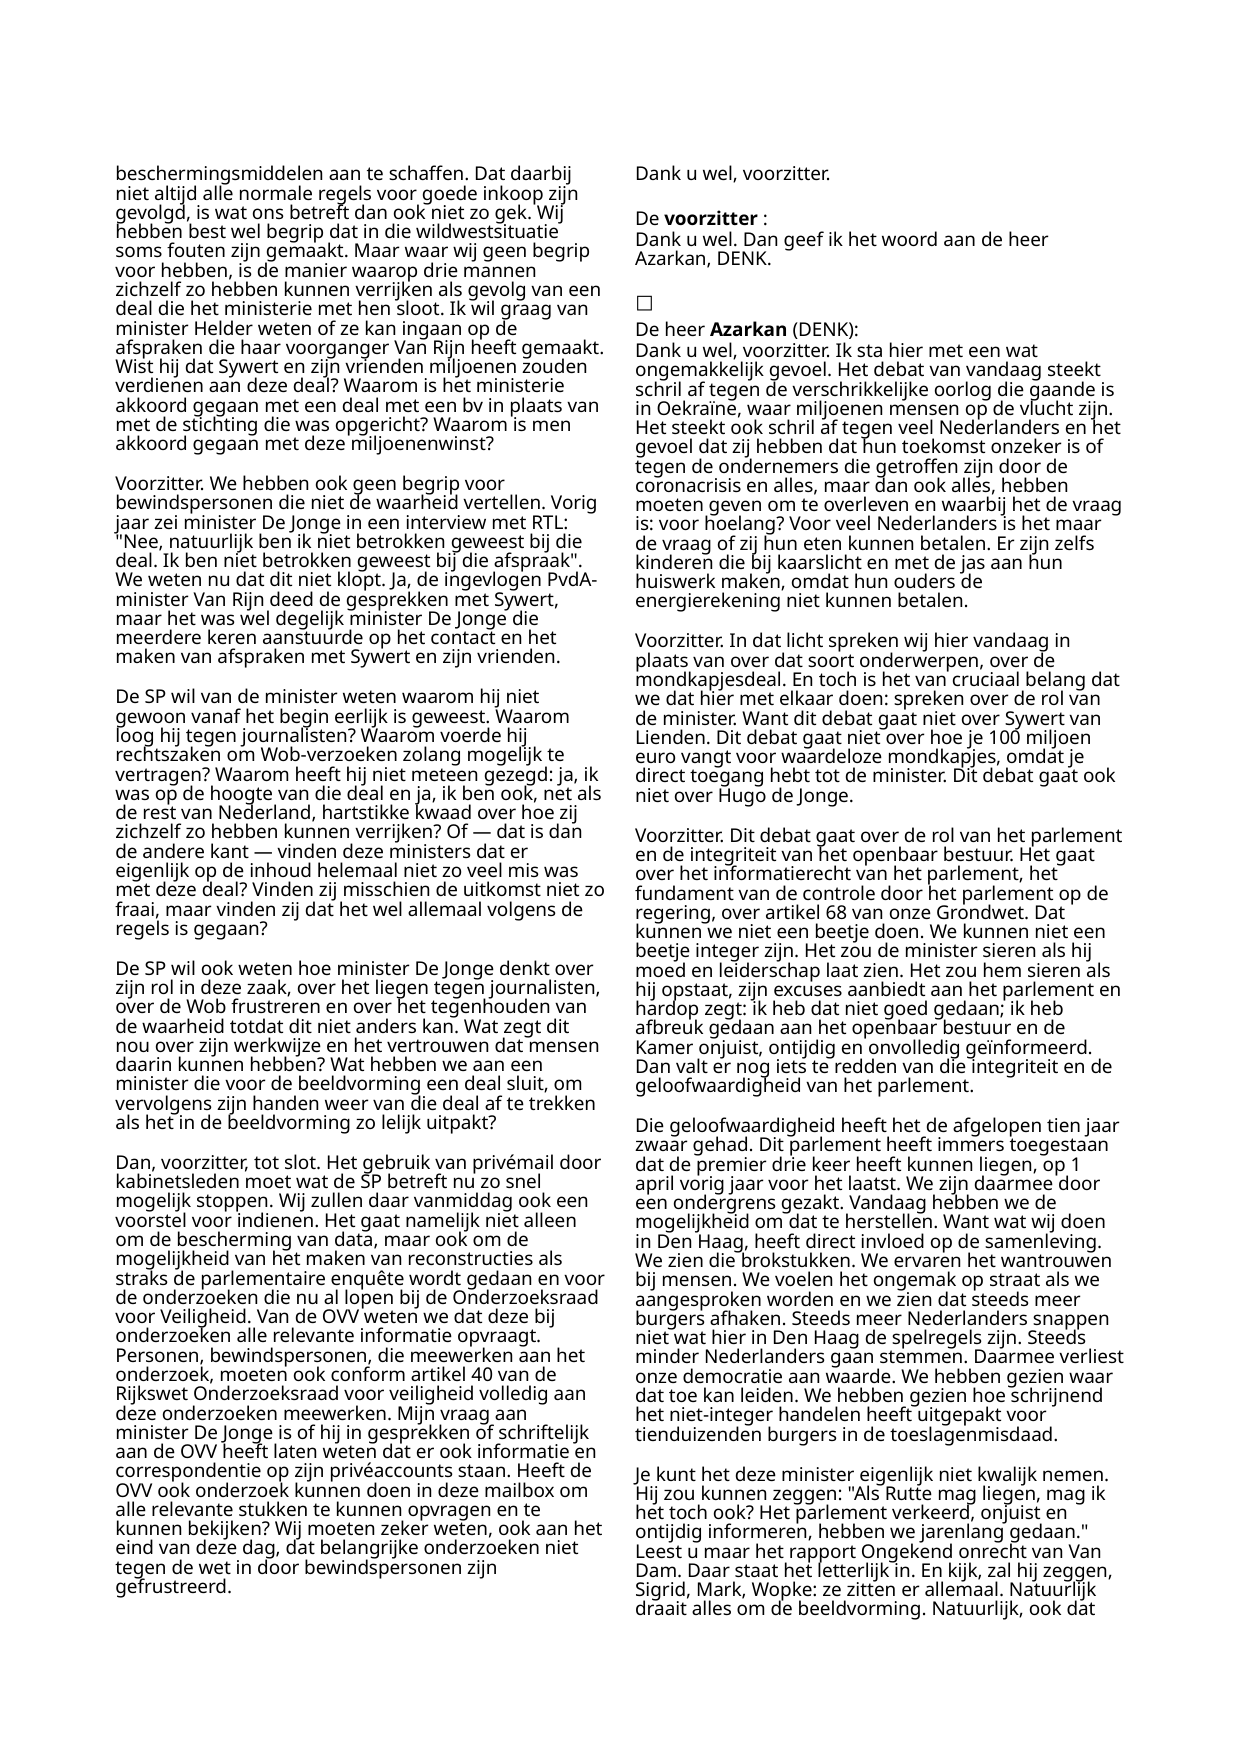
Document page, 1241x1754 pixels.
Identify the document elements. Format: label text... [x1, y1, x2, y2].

text De SP wil ook weten hoe minister De Jonge denkt over zijn rol in deze zaak, over het liegen tegen journalisten, over de Wob frustreren en over het tegenhouden van de waarheid totdat dit niet anders kan. Wat zegt dit nou over zijn werkwijze en het vertrouwen dat mensen daarin kunnen hebben? Wat hebben we aan een minister die voor de beeldvorming een deal sluit, om vervolgens zijn handen weer van die deal af te trekken als het in de beeldvorming zo lelijk uitpakt? [115, 960, 605, 1133]
text ⬜ [635, 291, 1125, 316]
text Voorzitter. Dit debat gaat over de rol van het parlement en de integriteit van het openbaar bestuur. Het gaat over het informatierecht van het parlement, het fundament van de controle door het parlement op de regering, over artikel 68 van onze Grondwet. Dat kunnen we niet een beetje doen. We kunnen niet een beetje integer zijn. Het zou de minister sieren als hij moed en leiderschap laat zien. Het zou hem sieren als hij opstaat, zijn excuses aanbiedt aan het parlement en hardop zegt: ik heb dat niet goed gedaan; ik heb afbreuk gedaan aan het openbaar bestuur en de Kamer onjuist, ontijdig en onvolledig geïnformeerd. Dan valt er nog iets te redden van die integriteit en de geloofwaardigheid van het parlement. [635, 827, 1125, 1096]
text De SP wil van de minister weten waarom hij niet gewoon vanaf het begin eerlijk is geweest. Waarom loog hij tegen journalisten? Waarom voerde hij rechtszaken om Wob-verzoeken zolang mogelijk te vertragen? Waarom heeft hij niet meteen gezegd: ja, ik was op de hoogte van die deal en ja, ik ben ook, net als de rest van Nederland, hartstikke kwaad over hoe zij zichzelf zo hebben kunnen verrijken? Of — dat is dan de andere kant — vinden deze ministers dat er eigenlijk op de inhoud helemaal niet zo veel mis was met deze deal? Vinden zij misschien de uitkomst niet zo fraai, maar vinden zij dat het wel allemaal volgens de regels is gegaan? [115, 688, 605, 939]
text De heer Azarkan (DENK): [635, 316, 1125, 342]
text beschermingsmiddelen aan te schaffen. Dat daarbij niet altijd alle normale regels voor goede inkoop zijn gevolgd, is wat ons betreft dan ook niet zo gek. Wij hebben best wel begrip dat in die wildwestsituatie soms fouten zijn gemaakt. Maar waar wij geen begrip voor hebben, is de manier waarop drie mannen zichzelf zo hebben kunnen verrijken als gevolg van een deal die het ministerie met hen sloot. Ik wil graag van minister Helder weten of ze kan ingaan op de afspraken die haar voorganger Van Rijn heeft gemaakt. Wist hij dat Sywert en zijn vrienden miljoenen zouden verdienen aan deze deal? Waarom is het ministerie akkoord gegaan met een deal met een bv in plaats van met de stichting die was opgericht? Waarom is men akkoord gegaan met deze miljoenenwinst? [115, 165, 605, 454]
text De voorzitter : [635, 205, 1125, 231]
text Je kunt het deze minister eigenlijk niet kwalijk nemen. Hij zou kunnen zeggen: "Als Rutte mag liegen, mag ik het toch ook? Het parlement verkeerd, onjuist en ontijdig informeren, hebben we jarenlang gedaan." Leest u maar het rapport Ongekend onrecht van Van Dam. Daar staat het letterlijk in. En kijk, zal hij zeggen, Sigrid, Mark, Wopke: ze zitten er allemaal. Natuurlijk draait alles om de beeldvorming. Natuurlijk, ook dat [635, 1466, 1125, 1620]
text Voorzitter. In dat licht spreken wij hier vandaag in plaats van over dat soort onderwerpen, over de mondkapjesdeal. En toch is het van cruciaal belang dat we dat hier met elkaar doen: spreken over de rol van de minister. Want dit debat gaat niet over Sywert van Lienden. Dit debat gaat niet over hoe je 100 miljoen euro vangt voor waardeloze mondkapjes, omdat je direct toegang hebt tot de minister. Dit debat gaat ook niet over Hugo de Jonge. [635, 632, 1125, 806]
text Die geloofwaardigheid heeft het de afgelopen tien jaar zwaar gehad. Dit parlement heeft immers toegestaan dat de premier drie keer heeft kunnen liegen, op 1 april vorig jaar voor het laatst. We zijn daarmee door een ondergrens gezakt. Vandaag hebben we de mogelijkheid om dat te herstellen. Want wat wij doen in Den Haag, heeft direct invloed op de samenleving. We zien die brokstukken. We ervaren het wantrouwen bij mensen. We voelen het ongemak op straat als we aangesproken worden en we zien dat steeds meer burgers afhaken. Steeds meer Nederlanders snappen niet wat hier in Den Haag de spelregels zijn. Steeds minder Nederlanders gaan stemmen. Daarmee verliest onze democratie aan waarde. We hebben gezien waar dat toe kan leiden. We hebben gezien hoe schrijnend het niet-integer handelen heeft uitgepakt voor tienduizenden burgers in de toeslagenmisdaad. [635, 1117, 1125, 1445]
text Dank u wel, voorzitter. [635, 165, 1125, 184]
text Dan, voorzitter, tot slot. Het gebruik van privémail door kabinetsleden moet wat de SP betreft nu zo snel mogelijk stoppen. Wij zullen daar vanmiddag ook een voorstel voor indienen. Het gaat namelijk niet alleen om de bescherming van data, maar ook om de mogelijkheid van het maken van reconstructies als straks de parlementaire enquête wordt gedaan en voor de onderzoeken die nu al lopen bij de Onderzoeksraad voor Veiligheid. Van de OVV weten we dat deze bij onderzoeken alle relevante informatie opvraagt. Personen, bewindspersonen, die meewerken aan het onderzoek, moeten ook conform artikel 40 van de Rijkswet Onderzoeksraad voor veiligheid volledig aan deze onderzoeken meewerken. Mijn vraag aan minister De Jonge is of hij in gesprekken of schriftelijk aan de OVV heeft laten weten dat er ook informatie en correspondentie op zijn privéaccounts staan. Heeft de OVV ook onderzoek kunnen doen in deze mailbox om alle relevante stukken te kunnen opvragen en te kunnen bekijken? Wij moeten zeker weten, ook aan het eind van deze dag, dat belangrijke onderzoeken niet tegen de wet in door bewindspersonen zijn gefrustreerd. [115, 1154, 605, 1597]
text Dank u wel, voorzitter. Ik sta hier met een wat ongemakkelijk gevoel. Het debat van vandaag steekt schril af tegen de verschrikkelijke oorlog die gaande is in Oekraïne, waar miljoenen mensen op de vlucht zijn. Het steekt ook schril af tegen veel Nederlanders en het gevoel dat zij hebben dat hun toekomst onzeker is of tegen de ondernemers die getroffen zijn door de coronacrisis en alles, maar dan ook alles, hebben moeten geven om te overleven en waarbij het de vraag is: voor hoelang? Voor veel Nederlanders is het maar de vraag of zij hun eten kunnen betalen. Er zijn zelfs kinderen die bij kaarslicht en met de jas aan hun huiswerk maken, omdat hun ouders de energierekening niet kunnen betalen. [635, 342, 1125, 612]
text Dank u wel. Dan geef ik het woord aan de heer Azarkan, DENK. [635, 231, 1125, 270]
text Voorzitter. We hebben ook geen begrip voor bewindspersonen die niet de waarheid vertellen. Vorig jaar zei minister De Jonge in een interview met RTL: "Nee, natuurlijk ben ik niet betrokken geweest bij die deal. Ik ben niet betrokken geweest bij die afspraak". We weten nu dat dit niet klopt. Ja, de ingevlogen PvdA-minister Van Rijn deed de gesprekken met Sywert, maar het was wel degelijk minister De Jonge die meerdere keren aanstuurde op het contact en het maken van afspraken met Sywert en zijn vrienden. [115, 475, 605, 668]
